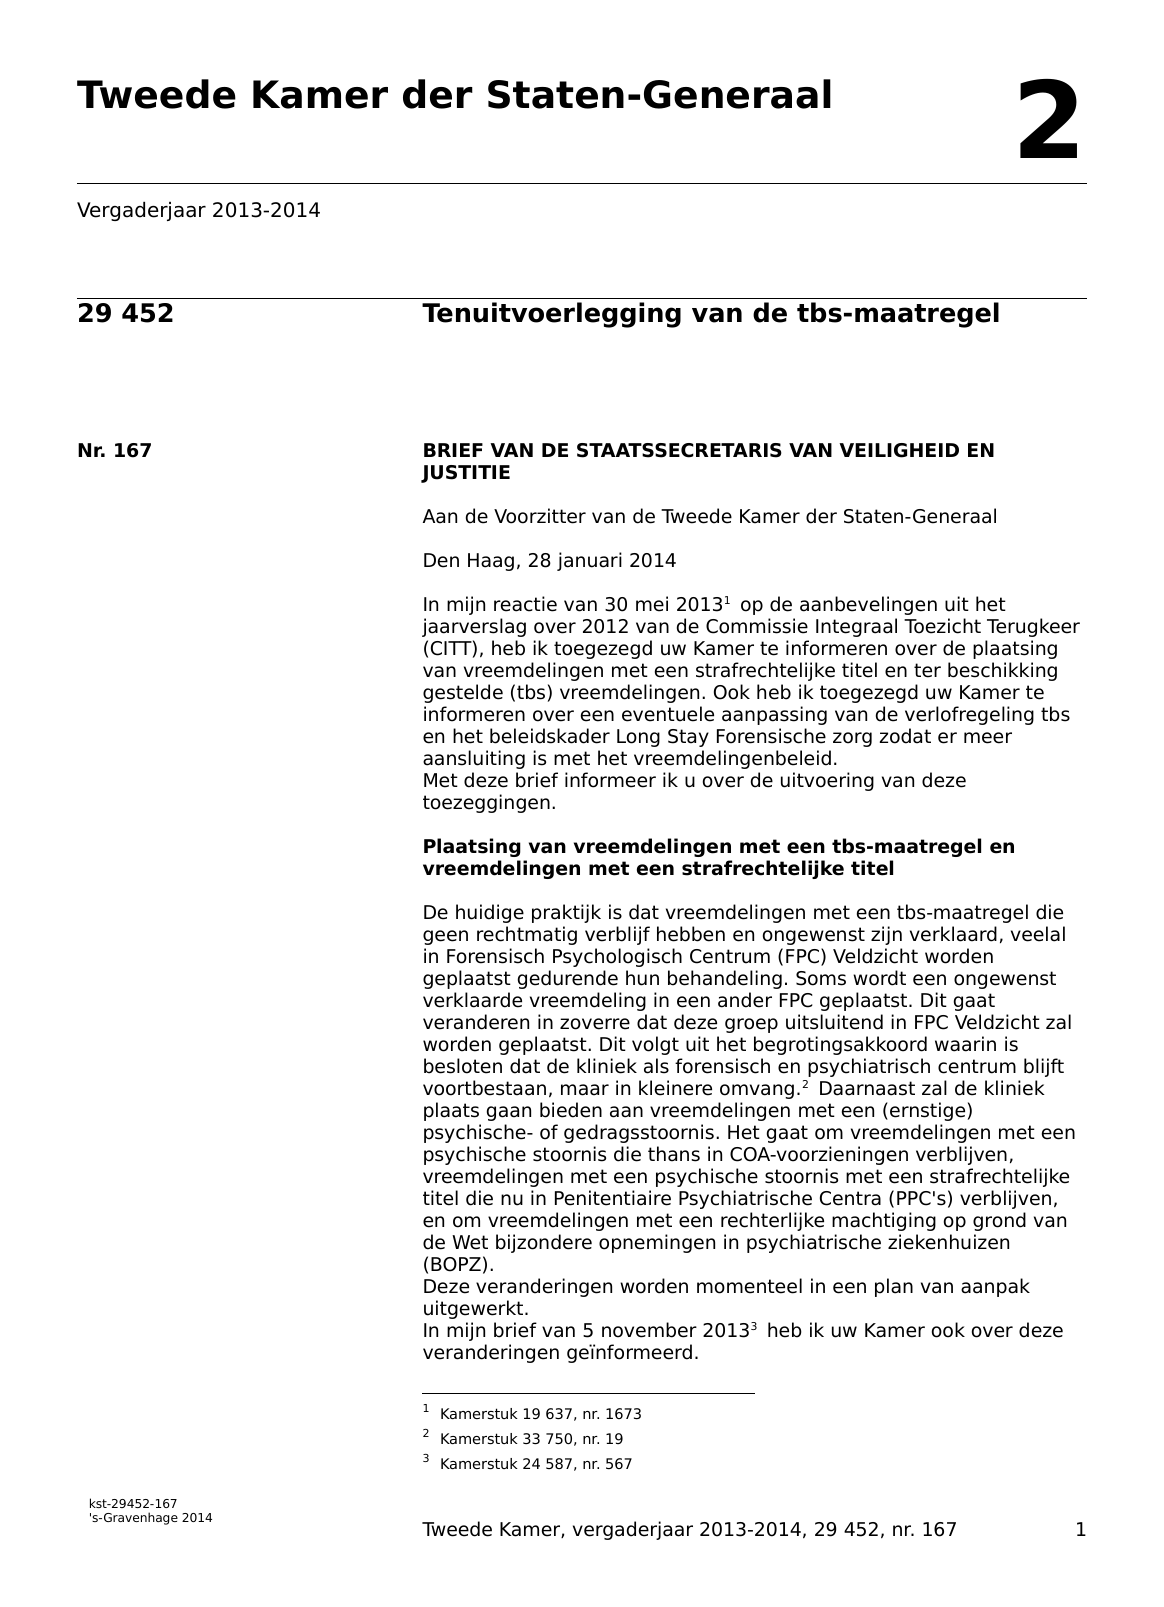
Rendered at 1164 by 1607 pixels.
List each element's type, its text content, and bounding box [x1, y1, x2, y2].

text Met deze brief informeer ik u over de uitvoering van deze toezeggingen. [422, 770, 1087, 814]
text De huidige praktijk is dat vreemdelingen met een tbs-maatregel die geen rechtmatig verblijf hebben en ongewenst zijn verklaard, veelal in Forensisch Psychologisch Centrum (FPC) Veldzicht worden geplaatst gedurende hun behandeling. Soms wordt een ongewenst verklaarde vreemdeling in een ander FPC geplaatst. Dit gaat veranderen in zoverre dat deze groep uitsluitend in FPC Veldzicht zal worden geplaatst. Dit volgt uit het begrotingsakkoord waarin is besloten dat de kliniek als forensisch en psychiatrisch centrum blijft voortbestaan, maar in kleinere omvang. Daarnaast zal de kliniek plaats gaan bieden aan vreemdelingen met een (ernstige) psychische- of gedragsstoornis. Het gaat om vreemdelingen met een psychische stoornis die thans in COA-voorzieningen verblijven, vreemdelingen met een psychische stoornis met een strafrechtelijke titel die nu in Penitentiaire Psychiatrische Centra (PPC's) verblijven, en om vreemdelingen met een rechterlijke machtiging op grond van de Wet bijzondere opnemingen in psychiatrische ziekenhuizen (BOPZ). [422, 902, 1087, 1276]
table_cell Vergaderjaar 2013-2014 [77, 184, 1087, 298]
text Kamerstuk 33 750, nr. 19 [422, 1427, 1087, 1449]
text Kamerstuk 24 587, nr. 567 [422, 1452, 1087, 1474]
subtitle Plaatsing van vreemdelingen met een tbs-maatregel en vreemdelingen met een strafrechtelijke titel [422, 836, 1087, 880]
text Aan de Voorzitter van de Tweede Kamer der Staten-Generaal [422, 506, 1087, 528]
table_header Tweede Kamer der Staten-Generaal [77, 59, 886, 183]
text Deze veranderingen worden momenteel in een plan van aanpak uitgewerkt. [422, 1276, 1087, 1320]
text In mijn brief van 5 november 2013 heb ik uw Kamer ook over deze veranderingen geïnformeerd. [422, 1320, 1087, 1364]
subtitle Nr. 167 BRIEF VAN DE STAATSSECRETARIS VAN VEILIGHEID EN JUSTITIE [77, 440, 1087, 484]
text kst-29452-167 [88, 1497, 323, 1511]
text In mijn reactie van 30 mei 2013 op de aanbevelingen uit het jaarverslag over 2012 van de Commissie Integraal Toezicht Terugkeer (CITT), heb ik toegezegd uw Kamer te informeren over de plaatsing van vreemdelingen met een strafrechtelijke titel en ter beschikking gestelde (tbs) vreemdelingen. Ook heb ik toegezegd uw Kamer te informeren over een eventuele aanpassing van de verlofregeling tbs en het beleidskader Long Stay Forensische zorg zodat er meer aansluiting is met het vreemdelingenbeleid. [422, 594, 1087, 770]
text 's-Gravenhage 2014 [88, 1511, 323, 1525]
table_header 2 [886, 59, 1087, 183]
text Den Haag, 28 januari 2014 [422, 550, 1087, 572]
text Kamerstuk 19 637, nr. 1673 [422, 1402, 1087, 1424]
subtitle 29 452 Tenuitvoerlegging van de tbs-maatregel [77, 299, 1087, 329]
